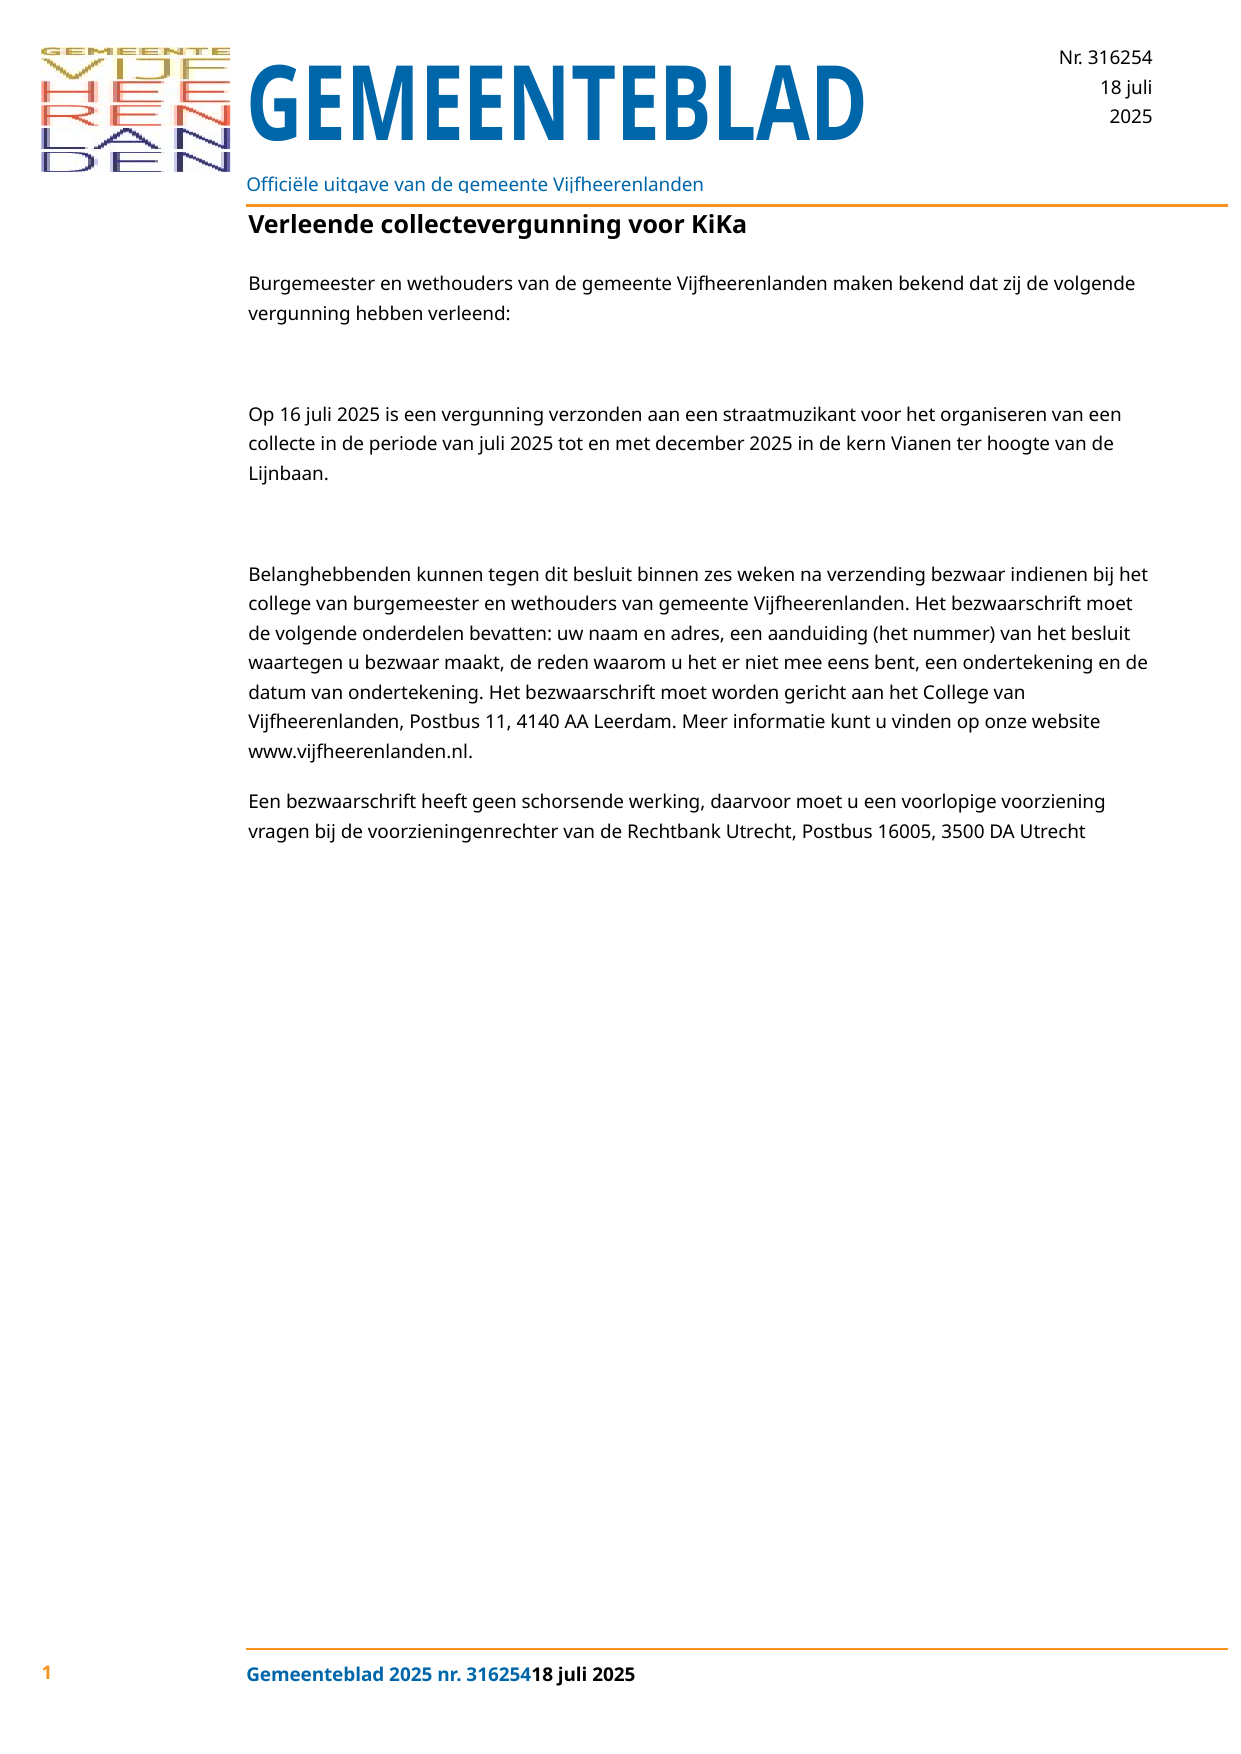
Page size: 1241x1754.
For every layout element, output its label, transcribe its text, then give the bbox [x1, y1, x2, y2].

text Belanghebbenden kunnen tegen dit besluit binnen zes weken na verzending bezwaar indienen bij het college van burgemeester en wethouders van gemeente Vijfheerenlanden. Het bezwaarschrift moet de volgende onderdelen bevatten: uw naam en adres, een aanduiding (het nummer) van het besluit waartegen u bezwaar maakt, de reden waarom u het er niet mee eens bent, een ondertekening en de datum van ondertekening. Het bezwaarschrift moet worden gericht aan het College van Vijfheerenlanden, Postbus 11, 4140 AA Leerdam. Meer informatie kunt u vinden op onze website www.vijfheerenlanden.nl. [248, 561, 1152, 764]
text Een bezwaarschrift heeft geen schorsende werking, daarvoor moet u een voorlopige voorziening vragen bij de voorzieningenrechter van de Rechtbank Utrecht, Postbus 16005, 3500 DA Utrecht [248, 789, 1152, 844]
text Op 16 juli 2025 is een vergunning verzonden aan een straatmuzikant voor het organiseren van een collecte in de periode van juli 2025 tot en met december 2025 in de kern Vianen ter hoogte van de Lijnbaan. [248, 401, 1152, 486]
text Verleende collectevergunning voor KiKa [248, 207, 1152, 241]
picture [41, 47, 231, 172]
text Burgemeester en wethouders van de gemeente Vijfheerenlanden maken bekend dat zij de volgende vergunning hebben verleend: [248, 270, 1152, 326]
